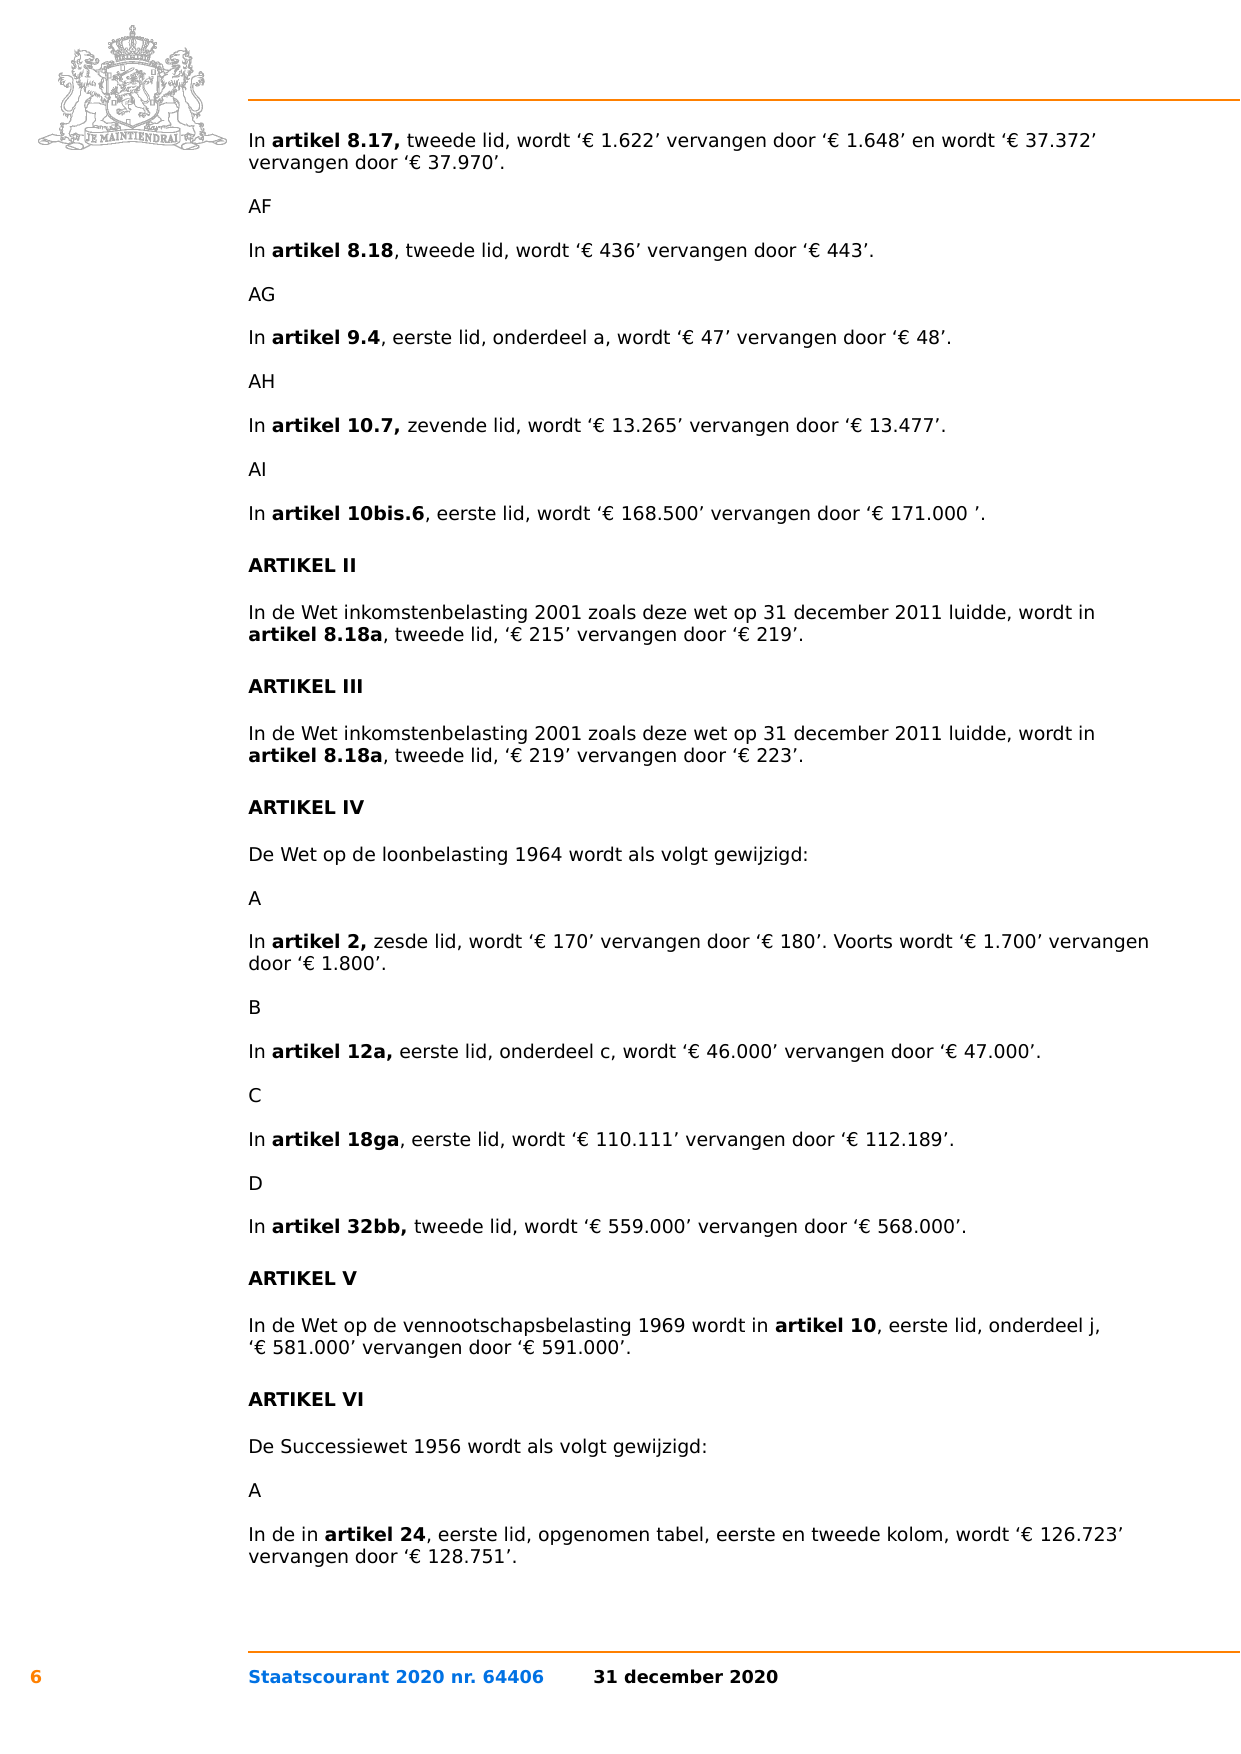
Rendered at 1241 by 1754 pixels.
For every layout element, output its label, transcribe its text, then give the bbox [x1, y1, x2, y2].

text D [248, 1172, 1163, 1194]
text In artikel 10.7, zevende lid, wordt ‘€ 13.265’ vervangen door ‘€ 13.477’. [248, 415, 1163, 437]
subtitle ARTIKEL V [248, 1268, 1163, 1290]
text In de Wet inkomstenbelasting 2001 zoals deze wet op 31 december 2011 luidde, wordt in artikel 8.18a, tweede lid, ‘€ 219’ vervangen door ‘€ 223’. [248, 723, 1163, 767]
text AG [248, 283, 1163, 305]
picture [38, 25, 227, 150]
subtitle ARTIKEL III [248, 676, 1163, 698]
text In artikel 12a, eerste lid, onderdeel c, wordt ‘€ 46.000’ vervangen door ‘€ 47.000’. [248, 1041, 1163, 1063]
text AF [248, 196, 1163, 218]
text In de Wet inkomstenbelasting 2001 zoals deze wet op 31 december 2011 luidde, wordt in artikel 8.18a, tweede lid, ‘€ 215’ vervangen door ‘€ 219’. [248, 602, 1163, 646]
text AI [248, 459, 1163, 481]
subtitle ARTIKEL IV [248, 797, 1163, 818]
text In de Wet op de vennootschapsbelasting 1969 wordt in artikel 10, eerste lid, onderdeel j, ‘€ 581.000’ vervangen door ‘€ 591.000’. [248, 1315, 1163, 1359]
text In artikel 2, zesde lid, wordt ‘€ 170’ vervangen door ‘€ 180’. Voorts wordt ‘€ 1.700’ vervangen door ‘€ 1.800’. [248, 931, 1163, 975]
subtitle ARTIKEL II [248, 555, 1163, 577]
text In artikel 8.17, tweede lid, wordt ‘€ 1.622’ vervangen door ‘€ 1.648’ en wordt ‘€ 37.372’ vervangen door ‘€ 37.970’. [248, 130, 1163, 174]
text De Wet op de loonbelasting 1964 wordt als volgt gewijzigd: [248, 843, 1163, 866]
text De Successiewet 1956 wordt als volgt gewijzigd: [248, 1436, 1163, 1458]
subtitle ARTIKEL VI [248, 1389, 1163, 1411]
text AH [248, 371, 1163, 393]
text In de in artikel 24, eerste lid, opgenomen tabel, eerste en tweede kolom, wordt ‘€ 126.723’ vervangen door ‘€ 128.751’. [248, 1524, 1163, 1568]
text A [248, 887, 1163, 909]
text In artikel 18ga, eerste lid, wordt ‘€ 110.111’ vervangen door ‘€ 112.189’. [248, 1129, 1163, 1151]
text C [248, 1085, 1163, 1107]
text In artikel 9.4, eerste lid, onderdeel a, wordt ‘€ 47’ vervangen door ‘€ 48’. [248, 327, 1163, 349]
text In artikel 10bis.6, eerste lid, wordt ‘€ 168.500’ vervangen door ‘€ 171.000 ’. [248, 503, 1163, 525]
text A [248, 1480, 1163, 1502]
text In artikel 32bb, tweede lid, wordt ‘€ 559.000’ vervangen door ‘€ 568.000’. [248, 1216, 1163, 1238]
text B [248, 997, 1163, 1019]
text In artikel 8.18, tweede lid, wordt ‘€ 436’ vervangen door ‘€ 443’. [248, 239, 1163, 262]
